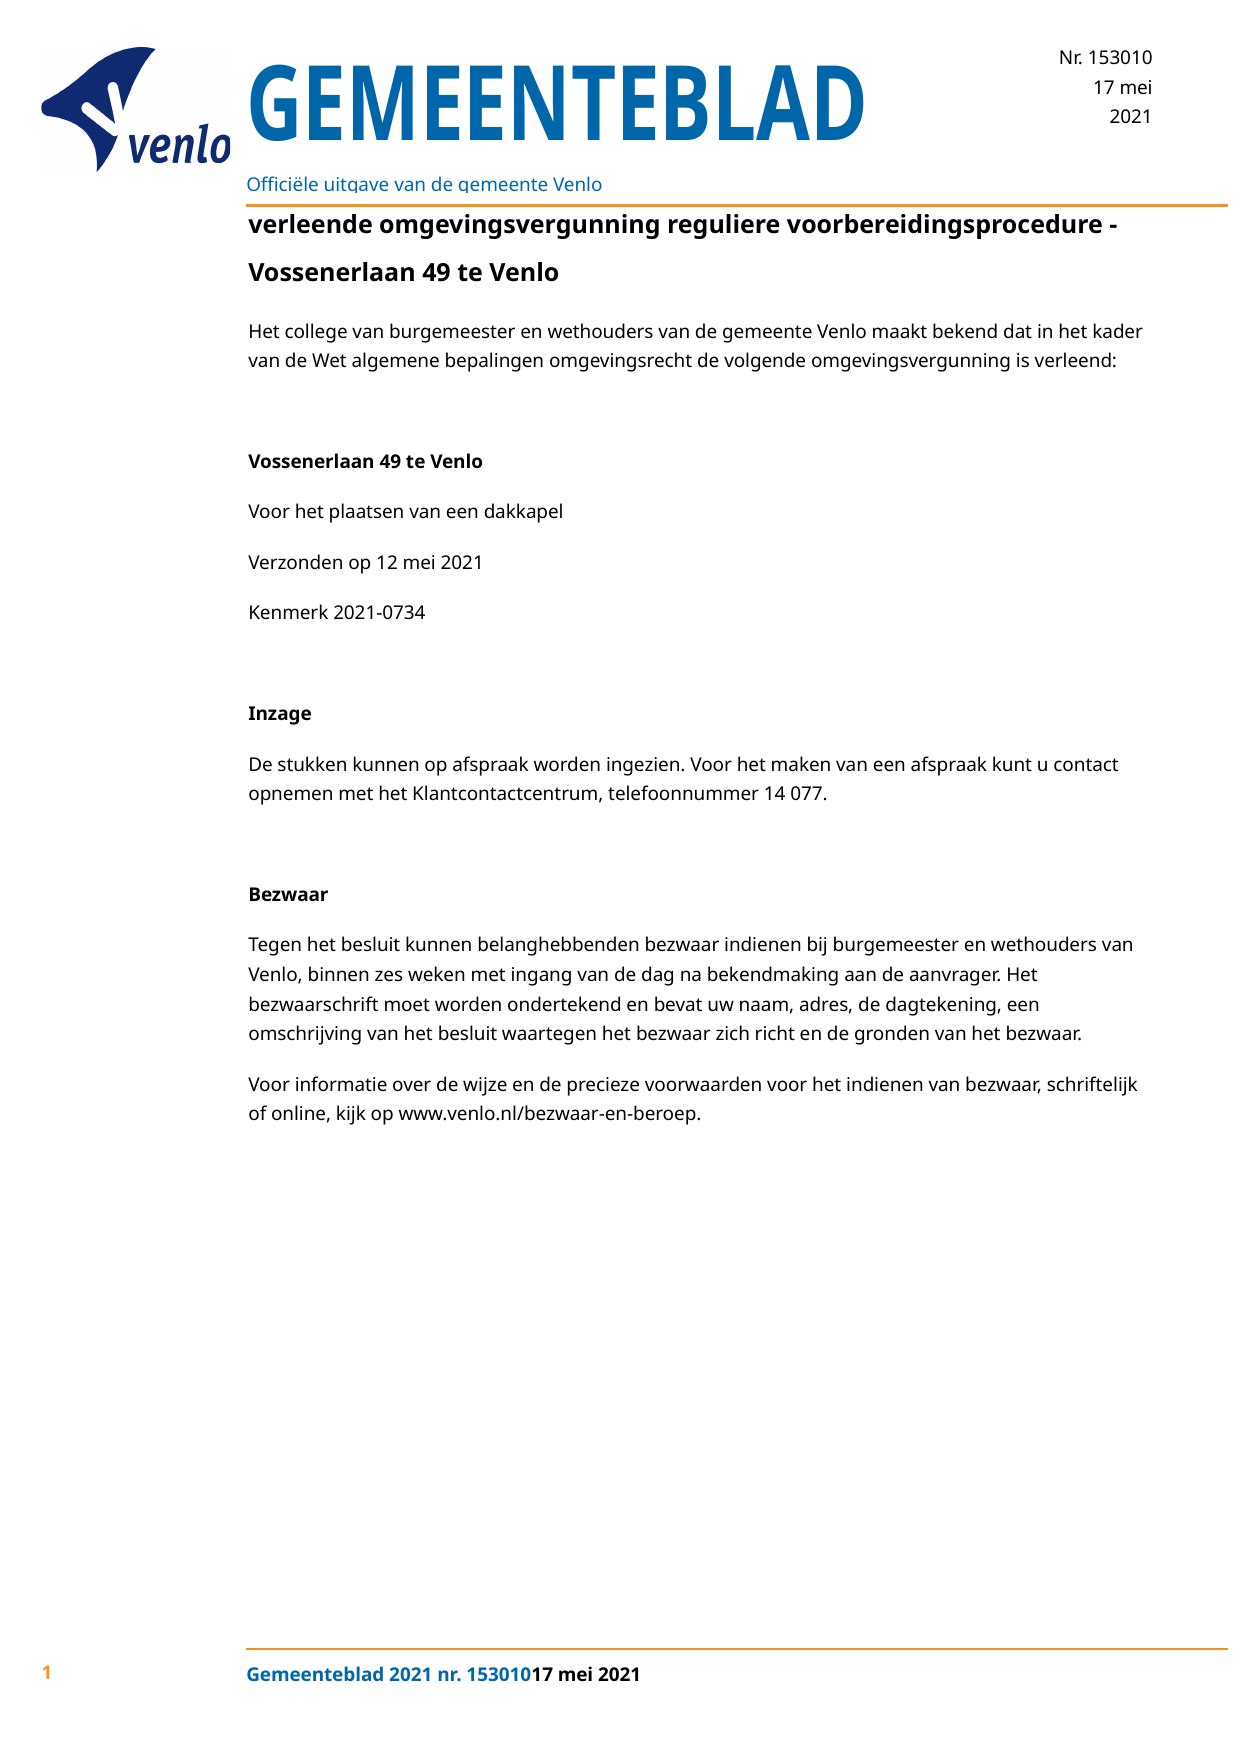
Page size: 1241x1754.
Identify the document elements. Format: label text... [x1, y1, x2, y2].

text Het college van burgemeester en wethouders van de gemeente Venlo maakt bekend dat in het kader van de Wet algemene bepalingen omgevingsrecht de volgende omgevingsvergunning is verleend: [248, 318, 1152, 373]
text Kenmerk 2021-0734 [248, 599, 1152, 625]
text Verzonden op 12 mei 2021 [248, 549, 1152, 575]
text Tegen het besluit kunnen belanghebbenden bezwaar indienen bij burgemeester en wethouders van Venlo, binnen zes weken met ingang van de dag na bekendmaking aan de aanvrager. Het bezwaarschrift moet worden ondertekend en bevat uw naam, adres, de dagtekening, een omschrijving van het besluit waartegen het bezwaar zich richt en de gronden van het bezwaar. [248, 932, 1152, 1046]
picture [41, 47, 231, 172]
text De stukken kunnen op afspraak worden ingezien. Voor het maken van een afspraak kunt u contact opnemen met het Klantcontactcentrum, telefoonnummer 14 077. [248, 751, 1152, 806]
text Bezwaar [248, 881, 1152, 907]
text Voor het plaatsen van een dakkapel [248, 499, 1152, 524]
text Vossenerlaan 49 te Venlo [248, 448, 1152, 474]
text Inzage [248, 700, 1152, 726]
text verleende omgevingsvergunning reguliere voorbereidingsprocedure - Vossenerlaan 49 te Venlo [248, 207, 1152, 288]
text Voor informatie over de wijze en de precieze voorwaarden voor het indienen van bezwaar, schriftelijk of online, kijk op www.venlo.nl/bezwaar-en-beroep. [248, 1071, 1152, 1126]
